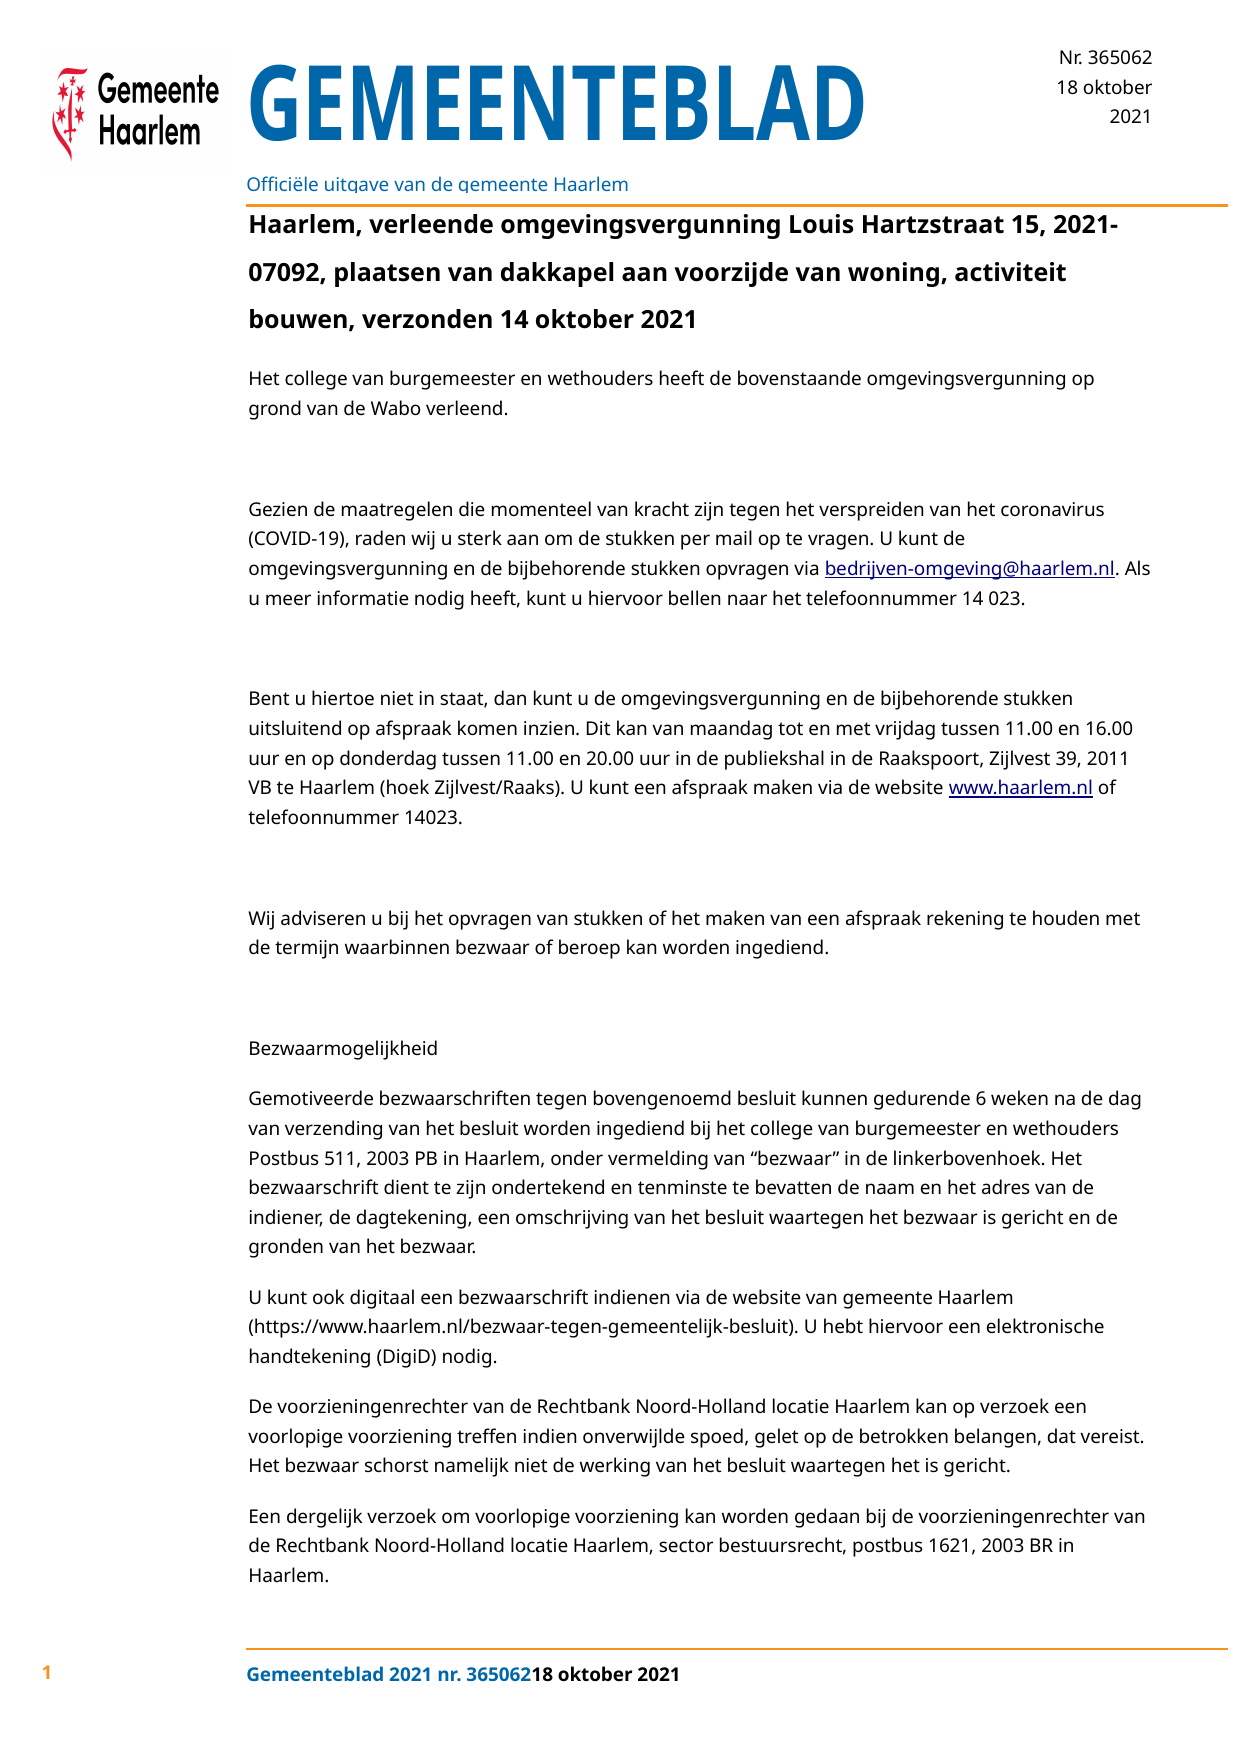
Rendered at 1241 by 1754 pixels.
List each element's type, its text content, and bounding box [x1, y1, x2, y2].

text Het college van burgemeester en wethouders heeft de bovenstaande omgevingsvergunning op grond van de Wabo verleend. [248, 366, 1152, 421]
text Haarlem, verleende omgevingsvergunning Louis Hartzstraat 15, 2021-07092, plaatsen van dakkapel aan voorzijde van woning, activiteit bouwen, verzonden 14 oktober 2021 [248, 207, 1152, 336]
text Wij adviseren u bij het opvragen van stukken of het maken van een afspraak rekening te houden met de termijn waarbinnen bezwaar of beroep kan worden ingediend. [248, 905, 1152, 960]
text De voorzieningenrechter van de Rechtbank Noord-Holland locatie Haarlem kan op verzoek een voorlopige voorziening treffen indien onverwijlde spoed, gelet op de betrokken belangen, dat vereist. Het bezwaar schorst namelijk niet de werking van het besluit waartegen het is gericht. [248, 1393, 1152, 1478]
text Een dergelijk verzoek om voorlopige voorziening kan worden gedaan bij de voorzieningenrechter van de Rechtbank Noord-Holland locatie Haarlem, sector bestuursrecht, postbus 1621, 2003 BR in Haarlem. [248, 1503, 1152, 1588]
text Gemotiveerde bezwaarschriften tegen bovengenoemd besluit kunnen gedurende 6 weken na de dag van verzending van het besluit worden ingediend bij het college van burgemeester en wethouders Postbus 511, 2003 PB in Haarlem, onder vermelding van “bezwaar” in de linkerbovenhoek. Het bezwaarschrift dient te zijn ondertekend en tenminste te bevatten de naam en het adres van de indiener, de dagtekening, een omschrijving van het besluit waartegen het bezwaar is gericht en de gronden van het bezwaar. [248, 1086, 1152, 1259]
text Bezwaarmogelijkheid [248, 1035, 1152, 1061]
text Bent u hiertoe niet in staat, dan kunt u de omgevingsvergunning en de bijbehorende stukken uitsluitend op afspraak komen inzien. Dit kan van maandag tot en met vrijdag tussen 11.00 en 16.00 uur en op donderdag tussen 11.00 en 20.00 uur in de publiekshal in de Raakspoort, Zijlvest 39, 2011 VB te Haarlem (hoek Zijlvest/Raaks). U kunt een afspraak maken via de website www.haarlem.nl of telefoonnummer 14023. [248, 686, 1152, 829]
text U kunt ook digitaal een bezwaarschrift indienen via de website van gemeente Haarlem (https://www.haarlem.nl/bezwaar-tegen-gemeentelijk-besluit). U hebt hiervoor een elektronische handtekening (DigiD) nodig. [248, 1284, 1152, 1369]
text Gezien de maatregelen die momenteel van kracht zijn tegen het verspreiden van het coronavirus (COVID-19), raden wij u sterk aan om de stukken per mail op te vragen. U kunt de omgevingsvergunning en de bijbehorende stukken opvragen via bedrijven-omgeving@haarlem.nl. Als u meer informatie nodig heeft, kunt u hiervoor bellen naar het telefoonnummer 14 023. [248, 496, 1152, 610]
picture [41, 47, 231, 172]
